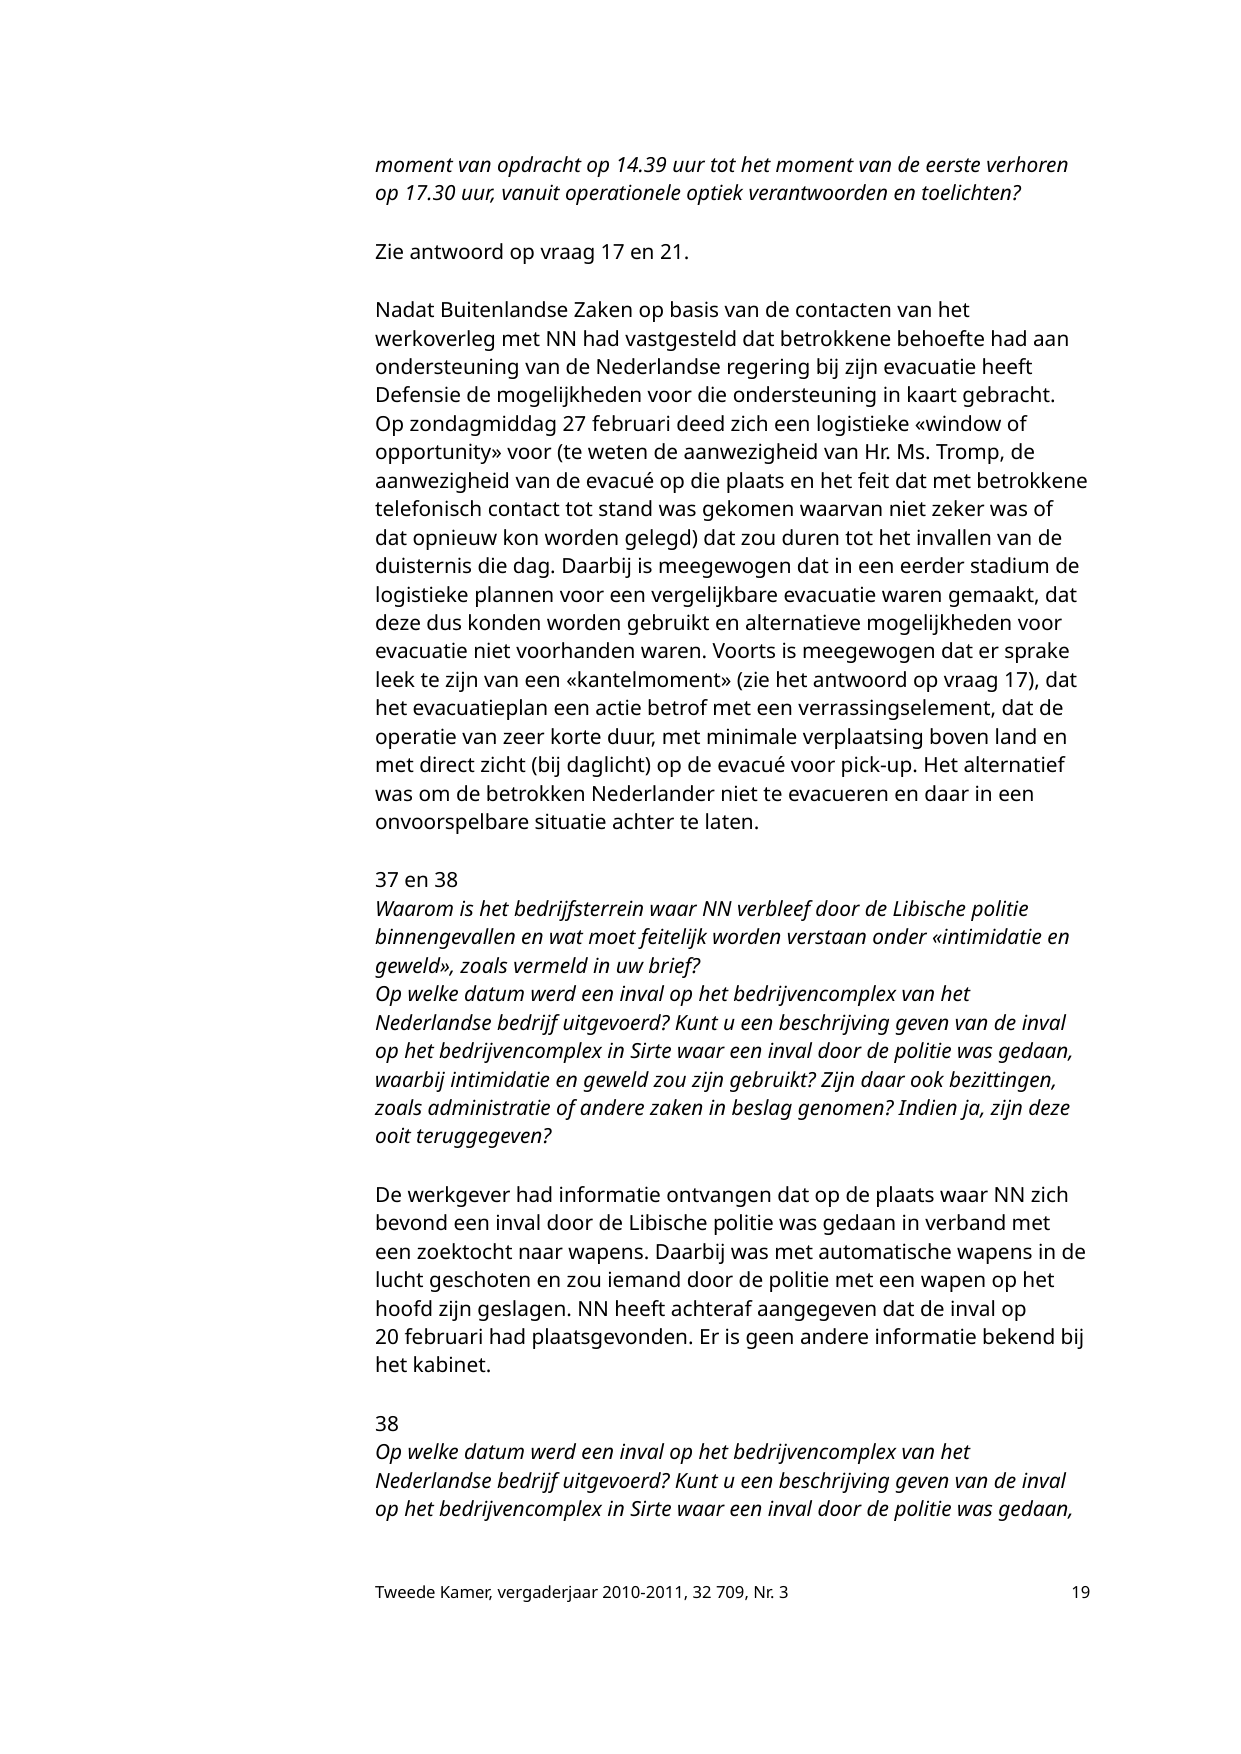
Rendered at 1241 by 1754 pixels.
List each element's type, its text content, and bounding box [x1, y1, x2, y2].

text De werkgever had informatie ontvangen dat op de plaats waar NN zich bevond een inval door de Libische politie was gedaan in verband met een zoektocht naar wapens. Daarbij was met automatische wapens in de lucht geschoten en zou iemand door de politie met een wapen op het hoofd zijn geslagen. NN heeft achteraf aangegeven dat de inval op 20 februari had plaatsgevonden. Er is geen andere informatie bekend bij het kabinet. [375, 1180, 1090, 1379]
text moment van opdracht op 14.39 uur tot het moment van de eerste verhoren op 17.30 uur, vanuit operationele optiek verantwoorden en toelichten? [375, 150, 1090, 207]
text Op welke datum werd een inval op het bedrijvencomplex van het Nederlandse bedrijf uitgevoerd? Kunt u een beschrijving geven van de inval op het bedrijvencomplex in Sirte waar een inval door de politie was gedaan, [375, 1437, 1090, 1523]
text Zie antwoord op vraag 17 en 21. [375, 237, 1090, 265]
text Nadat Buitenlandse Zaken op basis van de contacten van het werkoverleg met NN had vastgesteld dat betrokkene behoefte had aan ondersteuning van de Nederlandse regering bij zijn evacuatie heeft Defensie de mogelijkheden voor die ondersteuning in kaart gebracht. Op zondagmiddag 27 februari deed zich een logistieke «window of opportunity» voor (te weten de aanwezigheid van Hr. Ms. Tromp, de aanwezigheid van de evacué op die plaats en het feit dat met betrokkene telefonisch contact tot stand was gekomen waarvan niet zeker was of dat opnieuw kon worden gelegd) dat zou duren tot het invallen van de duisternis die dag. Daarbij is meegewogen dat in een eerder stadium de logistieke plannen voor een vergelijkbare evacuatie waren gemaakt, dat deze dus konden worden gebruikt en alternatieve mogelijkheden voor evacuatie niet voorhanden waren. Voorts is meegewogen dat er sprake leek te zijn van een «kantelmoment» (zie het antwoord op vraag 17), dat het evacuatieplan een actie betrof met een verrassingselement, dat de operatie van zeer korte duur, met minimale verplaatsing boven land en met direct zicht (bij daglicht) op de evacué voor pick-up. Het alternatief was om de betrokken Nederlander niet te evacueren en daar in een onvoorspelbare situatie achter te laten. [375, 295, 1090, 836]
text Op welke datum werd een inval op het bedrijvencomplex van het Nederlandse bedrijf uitgevoerd? Kunt u een beschrijving geven van de inval op het bedrijvencomplex in Sirte waar een inval door de politie was gedaan, waarbij intimidatie en geweld zou zijn gebruikt? Zijn daar ook bezittingen, zoals administratie of andere zaken in beslag genomen? Indien ja, zijn deze ooit teruggegeven? [375, 979, 1090, 1150]
text 37 en 38 [375, 866, 1090, 894]
text 38 [375, 1409, 1090, 1437]
text Waarom is het bedrijfsterrein waar NN verbleef door de Libische politie binnengevallen en wat moet feitelijk worden verstaan onder «intimidatie en geweld», zoals vermeld in uw brief? [375, 894, 1090, 979]
